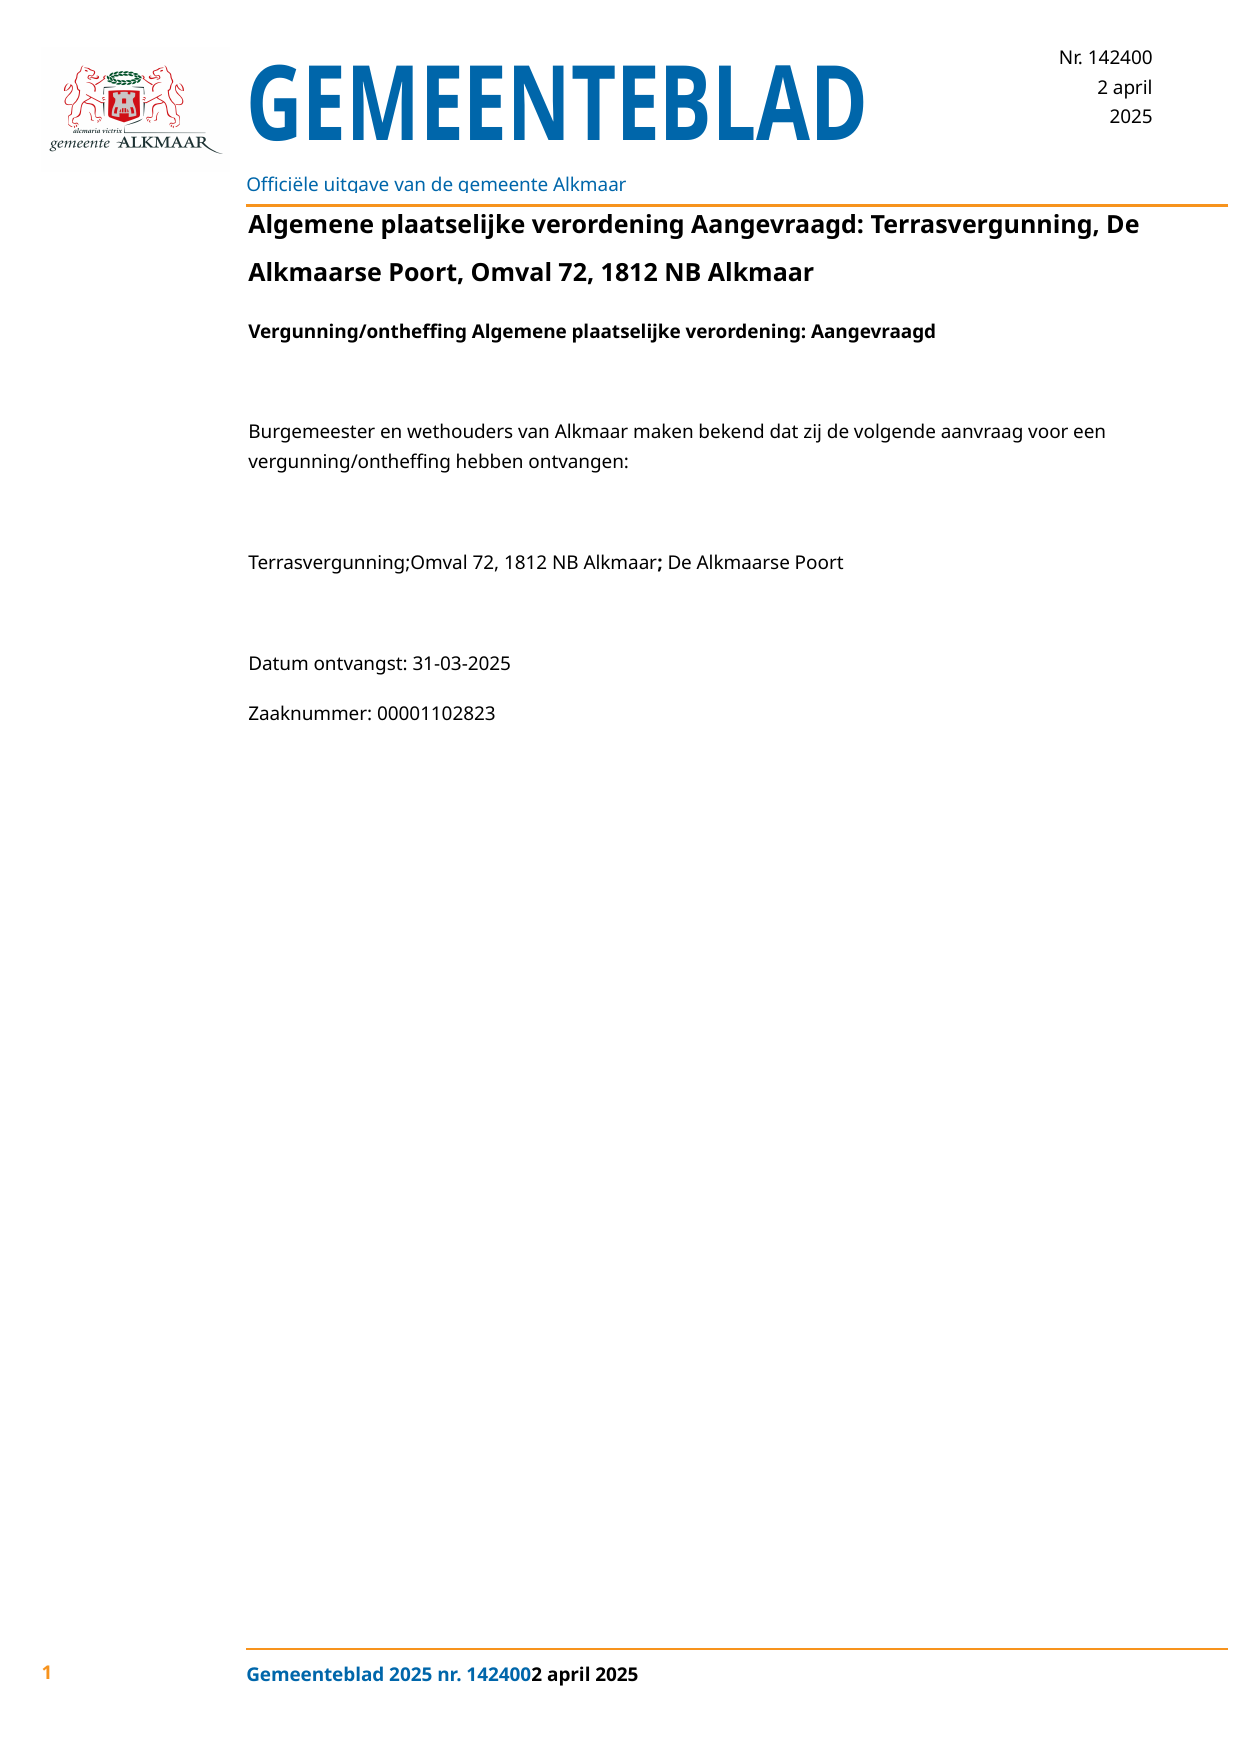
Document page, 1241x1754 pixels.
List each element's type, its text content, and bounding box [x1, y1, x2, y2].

text Zaaknummer: 00001102823 [248, 700, 1152, 726]
text Vergunning/ontheffing Algemene plaatselijke verordening: Aangevraagd [248, 318, 1152, 344]
text Terrasvergunning;Omval 72, 1812 NB Alkmaar; De Alkmaarse Poort [248, 549, 1152, 575]
text Algemene plaatselijke verordening Aangevraagd: Terrasvergunning, De Alkmaarse Poort, Omval 72, 1812 NB Alkmaar [248, 207, 1152, 288]
picture [41, 47, 231, 172]
text Datum ontvangst: 31-03-2025 [248, 650, 1152, 676]
text Burgemeester en wethouders van Alkmaar maken bekend dat zij de volgende aanvraag voor een vergunning/ontheffing hebben ontvangen: [248, 419, 1152, 474]
